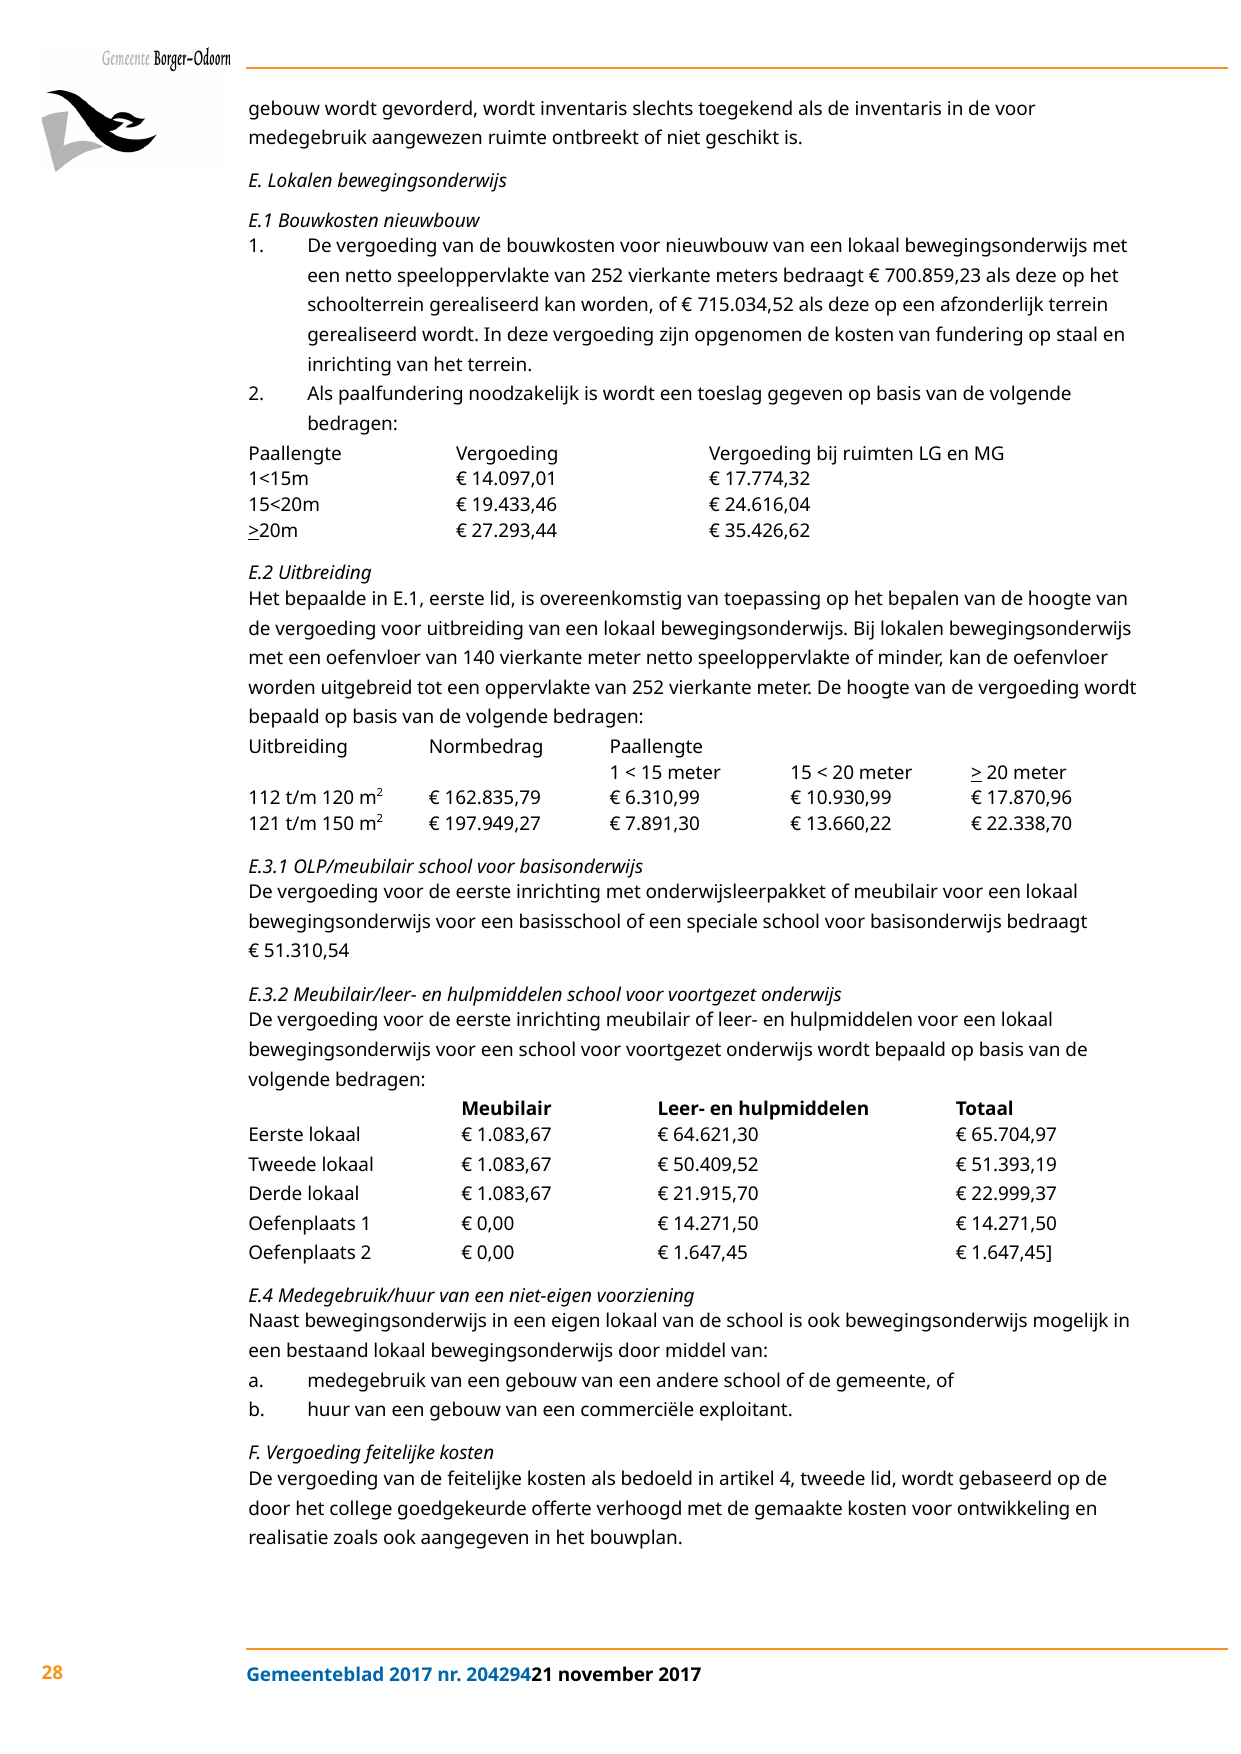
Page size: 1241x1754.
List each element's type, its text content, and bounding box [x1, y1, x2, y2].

text F. Vergoeding feitelijke kosten [248, 1439, 1152, 1465]
table_cell € 17.870,96 [971, 785, 1152, 810]
table_cell € 13.660,22 [790, 810, 971, 836]
text De vergoeding voor de eerste inrichting met onderwijsleerpakket of meubilair voor een lokaal bewegingsonderwijs voor een basisschool of een speciale school voor basisonderwijs bedraagt € 51.310,54 [248, 878, 1152, 963]
list De vergoeding van de bouwkosten voor nieuwbouw van een lokaal bewegingsonderwijs met een netto speeloppervlakte van 252 vierkante meters bedraagt € 700.859,23 als deze op het schoolterrein gerealiseerd kan worden, of € 715.034,52 als deze op een afzonderlijk terrein gerealiseerd wordt. In deze vergoeding zijn opgenomen de kosten van fundering op staal en inrichting van het terrein. [248, 232, 1152, 377]
text Naast bewegingsonderwijs in een eigen lokaal van de school is ook bewegingsonderwijs mogelijk in een bestaand lokaal bewegingsonderwijs door middel van: [248, 1308, 1152, 1363]
table_cell € 162.835,79 [429, 785, 609, 810]
text E.3.1 OLP/meubilair school voor basisonderwijs [248, 853, 1152, 878]
table_header Paallengte [248, 440, 456, 465]
text De vergoeding van de feitelijke kosten als bedoeld in artikel 4, tweede lid, wordt gebaseerd op de door het college goedgekeurde offerte verhoogd met de gemaakte kosten voor ontwikkeling en realisatie zoals ook aangegeven in het bouwplan. [248, 1465, 1152, 1550]
text E.1 Bouwkosten nieuwbouw [248, 207, 1152, 232]
table_cell Eerste lokaal Tweede lokaal Derde lokaal Oefenplaats 1 Oefenplaats 2 [248, 1121, 461, 1265]
table_cell € 64.621,30 € 50.409,52 € 21.915,70 € 14.271,50 € 1.647,45 [657, 1121, 956, 1265]
table_cell € 7.891,30 [609, 810, 790, 836]
text E.2 Uitbreiding [248, 559, 1152, 585]
table_cell > 20 meter [971, 759, 1152, 784]
table_cell [429, 759, 609, 784]
table_cell 112 t/m 120 m2 [248, 785, 429, 810]
table_cell € 22.338,70 [971, 810, 1152, 836]
list huur van een gebouw van een commerciële exploitant. [248, 1396, 1152, 1422]
table_header Paallengte [609, 733, 1152, 759]
table_cell € 35.426,62 [709, 517, 1152, 543]
table_cell 15<20m [248, 491, 456, 517]
text E.4 Medegebruik/huur van een niet-eigen voorziening [248, 1282, 1152, 1308]
text E.3.2 Meubilair/leer- en hulpmiddelen school voor voortgezet onderwijs [248, 981, 1152, 1007]
text Het bepaalde in E.1, eerste lid, is overeenkomstig van toepassing op het bepalen van de hoogte van de vergoeding voor uitbreiding van een lokaal bewegingsonderwijs. Bij lokalen bewegingsonderwijs met een oefenvloer van 140 vierkante meter netto speeloppervlakte of minder, kan de oefenvloer worden uitgebreid tot een oppervlakte van 252 vierkante meter. De hoogte van de vergoeding wordt bepaald op basis van de volgende bedragen: [248, 585, 1152, 729]
table_cell € 24.616,04 [709, 491, 1152, 517]
table_cell € 1.083,67 € 1.083,67 € 1.083,67 € 0,00 € 0,00 [461, 1121, 657, 1265]
table_cell € 17.774,32 [709, 465, 1152, 491]
table_cell € 65.704,97 € 51.393,19 € 22.999,37 € 14.271,50 € 1.647,45] [956, 1121, 1152, 1265]
text E. Lokalen bewegingsonderwijs [248, 167, 1152, 193]
table_cell [248, 759, 429, 784]
table_header Vergoeding [456, 440, 709, 465]
table_cell 15 < 20 meter [790, 759, 971, 784]
table_header Uitbreiding [248, 733, 429, 759]
text gebouw wordt gevorderd, wordt inventaris slechts toegekend als de inventaris in de voor medegebruik aangewezen ruimte ontbreekt of niet geschikt is. [248, 95, 1152, 150]
table_header Normbedrag [429, 733, 609, 759]
table_cell € 6.310,99 [609, 785, 790, 810]
table_cell € 27.293,44 [456, 517, 709, 543]
list Als paalfundering noodzakelijk is wordt een toeslag gegeven op basis van de volgende bedragen: [248, 380, 1152, 436]
list medegebruik van een gebouw van een andere school of de gemeente, of [248, 1367, 1152, 1393]
picture [41, 47, 231, 172]
table_header [248, 1095, 461, 1121]
table_header Meubilair [461, 1095, 657, 1121]
text De vergoeding voor de eerste inrichting meubilair of leer- en hulpmiddelen voor een lokaal bewegingsonderwijs voor een school voor voortgezet onderwijs wordt bepaald op basis van de volgende bedragen: [248, 1007, 1152, 1091]
table_header Totaal [956, 1095, 1152, 1121]
table_cell € 14.097,01 [456, 465, 709, 491]
table_cell 1 < 15 meter [609, 759, 790, 784]
table_cell € 197.949,27 [429, 810, 609, 836]
table_cell >20m [248, 517, 456, 543]
table_header Leer- en hulpmiddelen [657, 1095, 956, 1121]
table_cell € 10.930,99 [790, 785, 971, 810]
table_cell € 19.433,46 [456, 491, 709, 517]
table_cell 121 t/m 150 m2 [248, 810, 429, 836]
table_header Vergoeding bij ruimten LG en MG [709, 440, 1152, 465]
table_cell 1<15m [248, 465, 456, 491]
